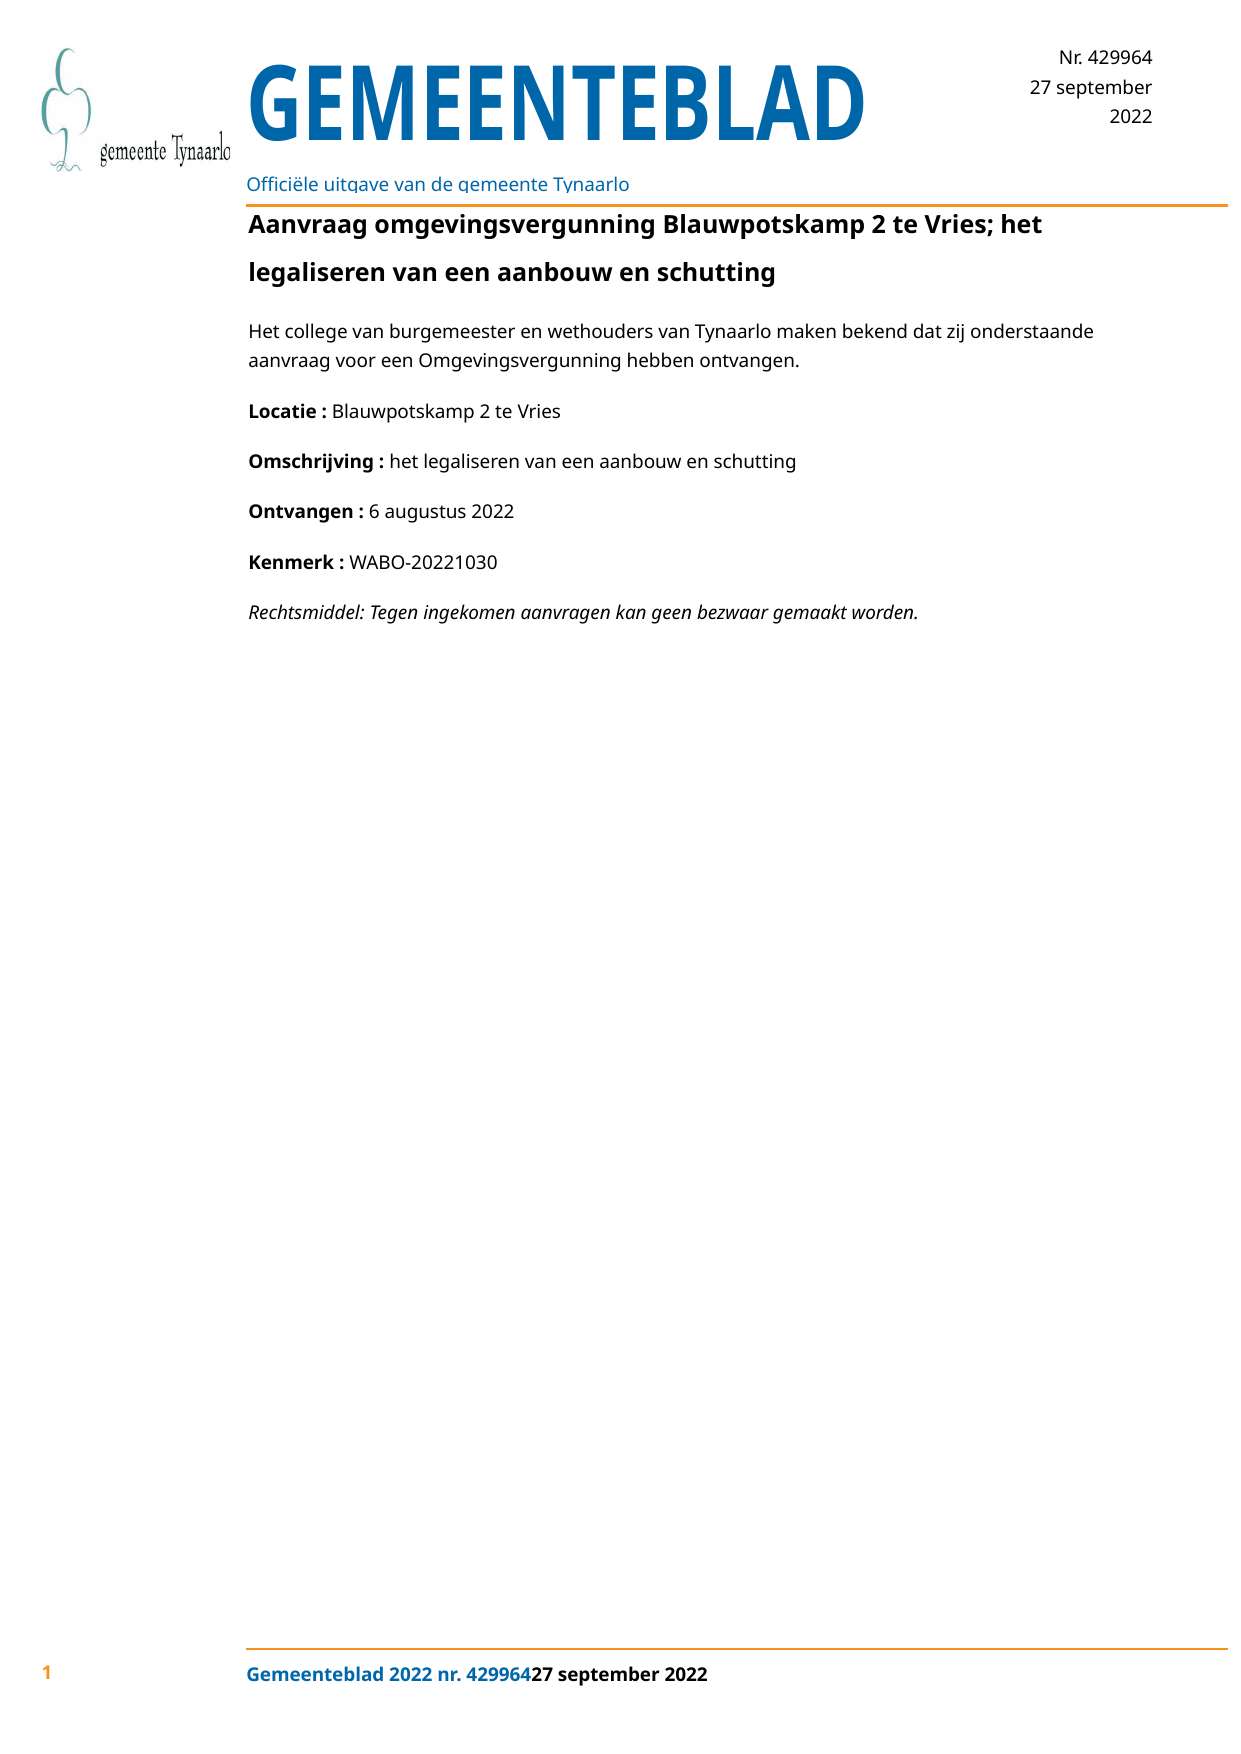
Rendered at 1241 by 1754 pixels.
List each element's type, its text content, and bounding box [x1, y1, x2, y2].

picture [41, 47, 231, 172]
text Aanvraag omgevingsvergunning Blauwpotskamp 2 te Vries; het legaliseren van een aanbouw en schutting [248, 207, 1152, 288]
text Omschrijving : het legaliseren van een aanbouw en schutting [248, 448, 1152, 474]
text Ontvangen : 6 augustus 2022 [248, 499, 1152, 524]
text Het college van burgemeester en wethouders van Tynaarlo maken bekend dat zij onderstaande aanvraag voor een Omgevingsvergunning hebben ontvangen. [248, 318, 1152, 373]
text Kenmerk : WABO-20221030 [248, 549, 1152, 575]
text Rechtsmiddel: Tegen ingekomen aanvragen kan geen bezwaar gemaakt worden. [248, 599, 1152, 625]
text Locatie : Blauwpotskamp 2 te Vries [248, 398, 1152, 424]
